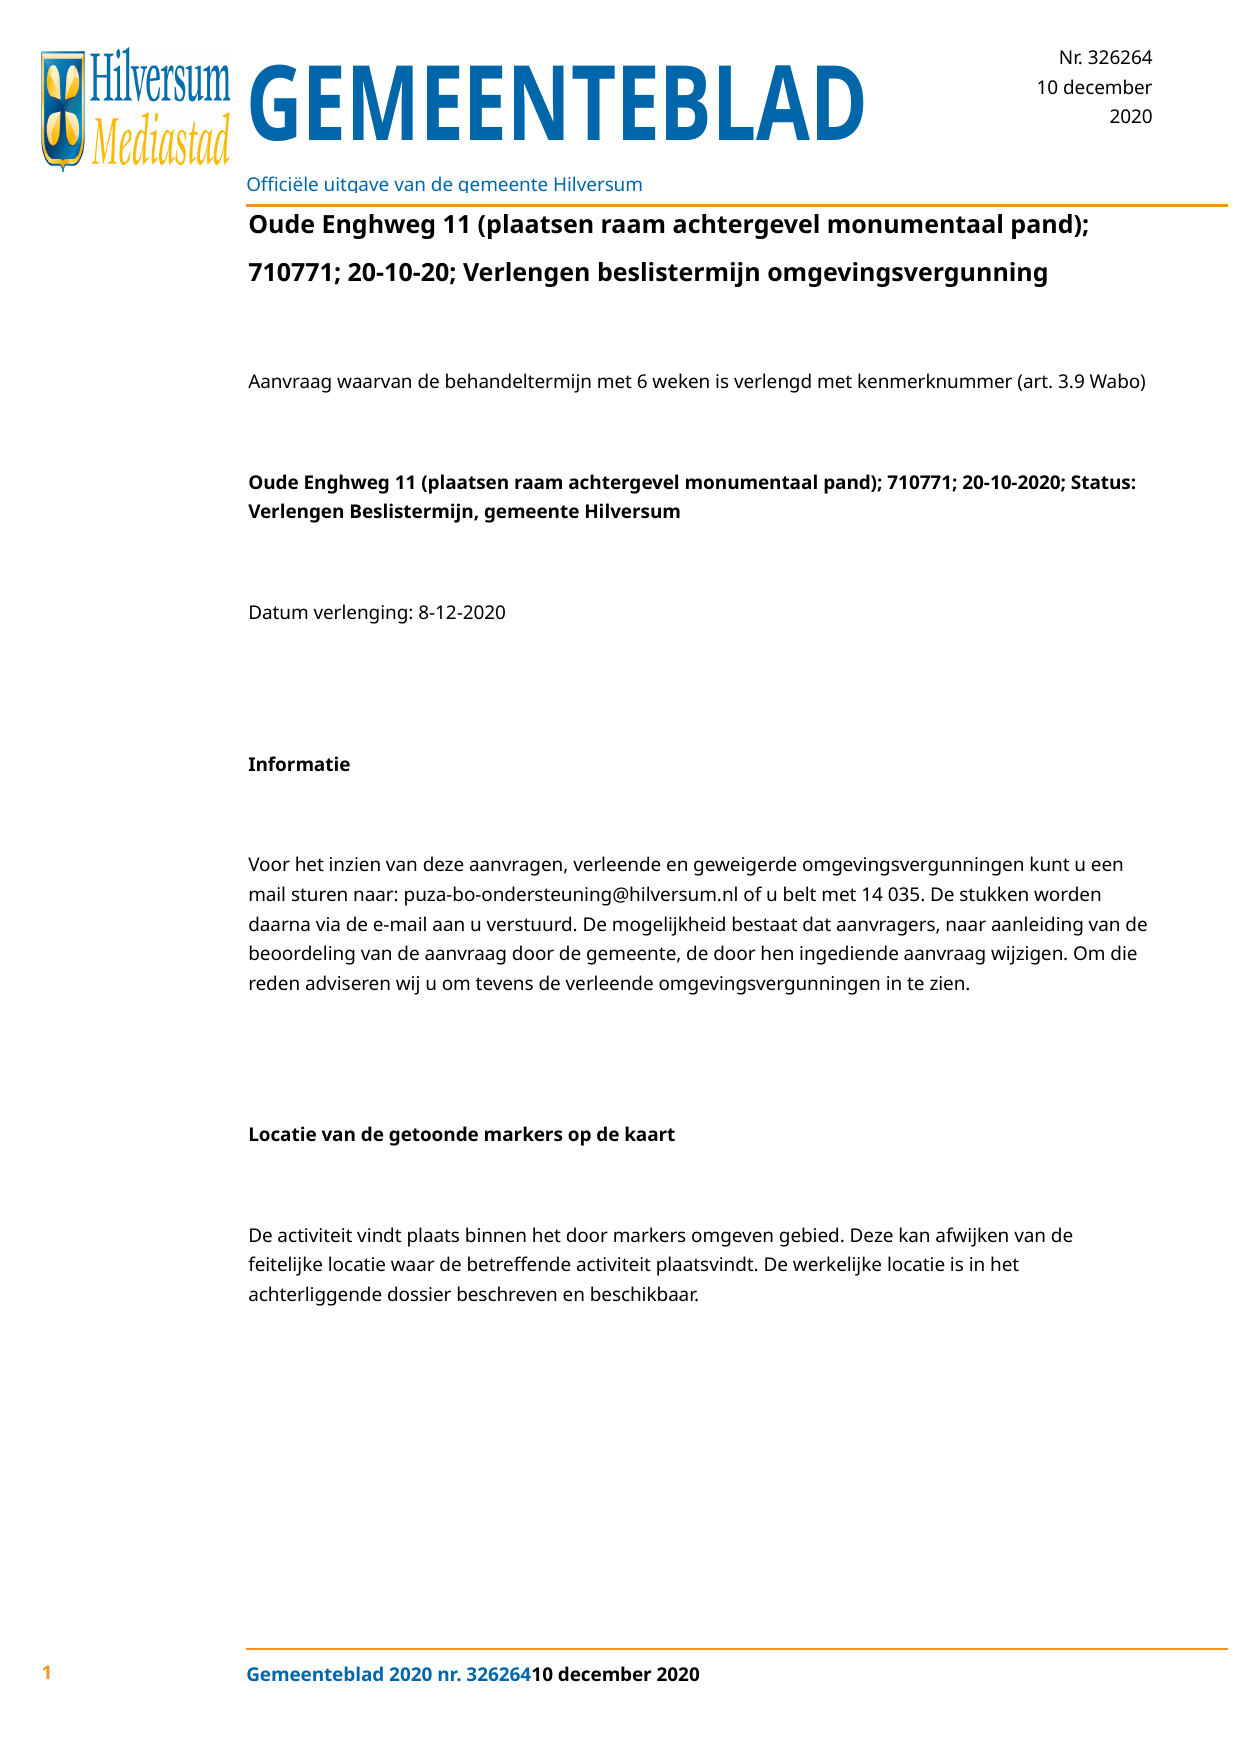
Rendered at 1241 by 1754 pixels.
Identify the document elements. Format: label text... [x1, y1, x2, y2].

text Locatie van de getoonde markers op de kaart [248, 1121, 1152, 1147]
text Oude Enghweg 11 (plaatsen raam achtergevel monumentaal pand); 710771; 20-10-2020; Status: Verlengen Beslistermijn, gemeente Hilversum [248, 469, 1152, 524]
text Aanvraag waarvan de behandeltermijn met 6 weken is verlengd met kenmerknummer (art. 3.9 Wabo) [248, 368, 1152, 394]
text De activiteit vindt plaats binnen het door markers omgeven gebied. Deze kan afwijken van de feitelijke locatie waar de betreffende activiteit plaatsvindt. De werkelijke locatie is in het achterliggende dossier beschreven en beschikbaar. [248, 1222, 1152, 1307]
text Datum verlenging: 8-12-2020 [248, 599, 1152, 625]
text Oude Enghweg 11 (plaatsen raam achtergevel monumentaal pand); 710771; 20-10-20; Verlengen beslistermijn omgevingsvergunning [248, 207, 1152, 288]
text Voor het inzien van deze aanvragen, verleende en geweigerde omgevingsvergunningen kunt u een mail sturen naar: puza-bo-ondersteuning@hilversum.nl of u belt met 14 035. De stukken worden daarna via de e-mail aan u verstuurd. De mogelijkheid bestaat dat aanvragers, naar aanleiding van de beoordeling van de aanvraag door de gemeente, de door hen ingediende aanvraag wijzigen. Om die reden adviseren wij u om tevens de verleende omgevingsvergunningen in te zien. [248, 852, 1152, 996]
text Informatie [248, 751, 1152, 777]
picture [41, 47, 231, 172]
